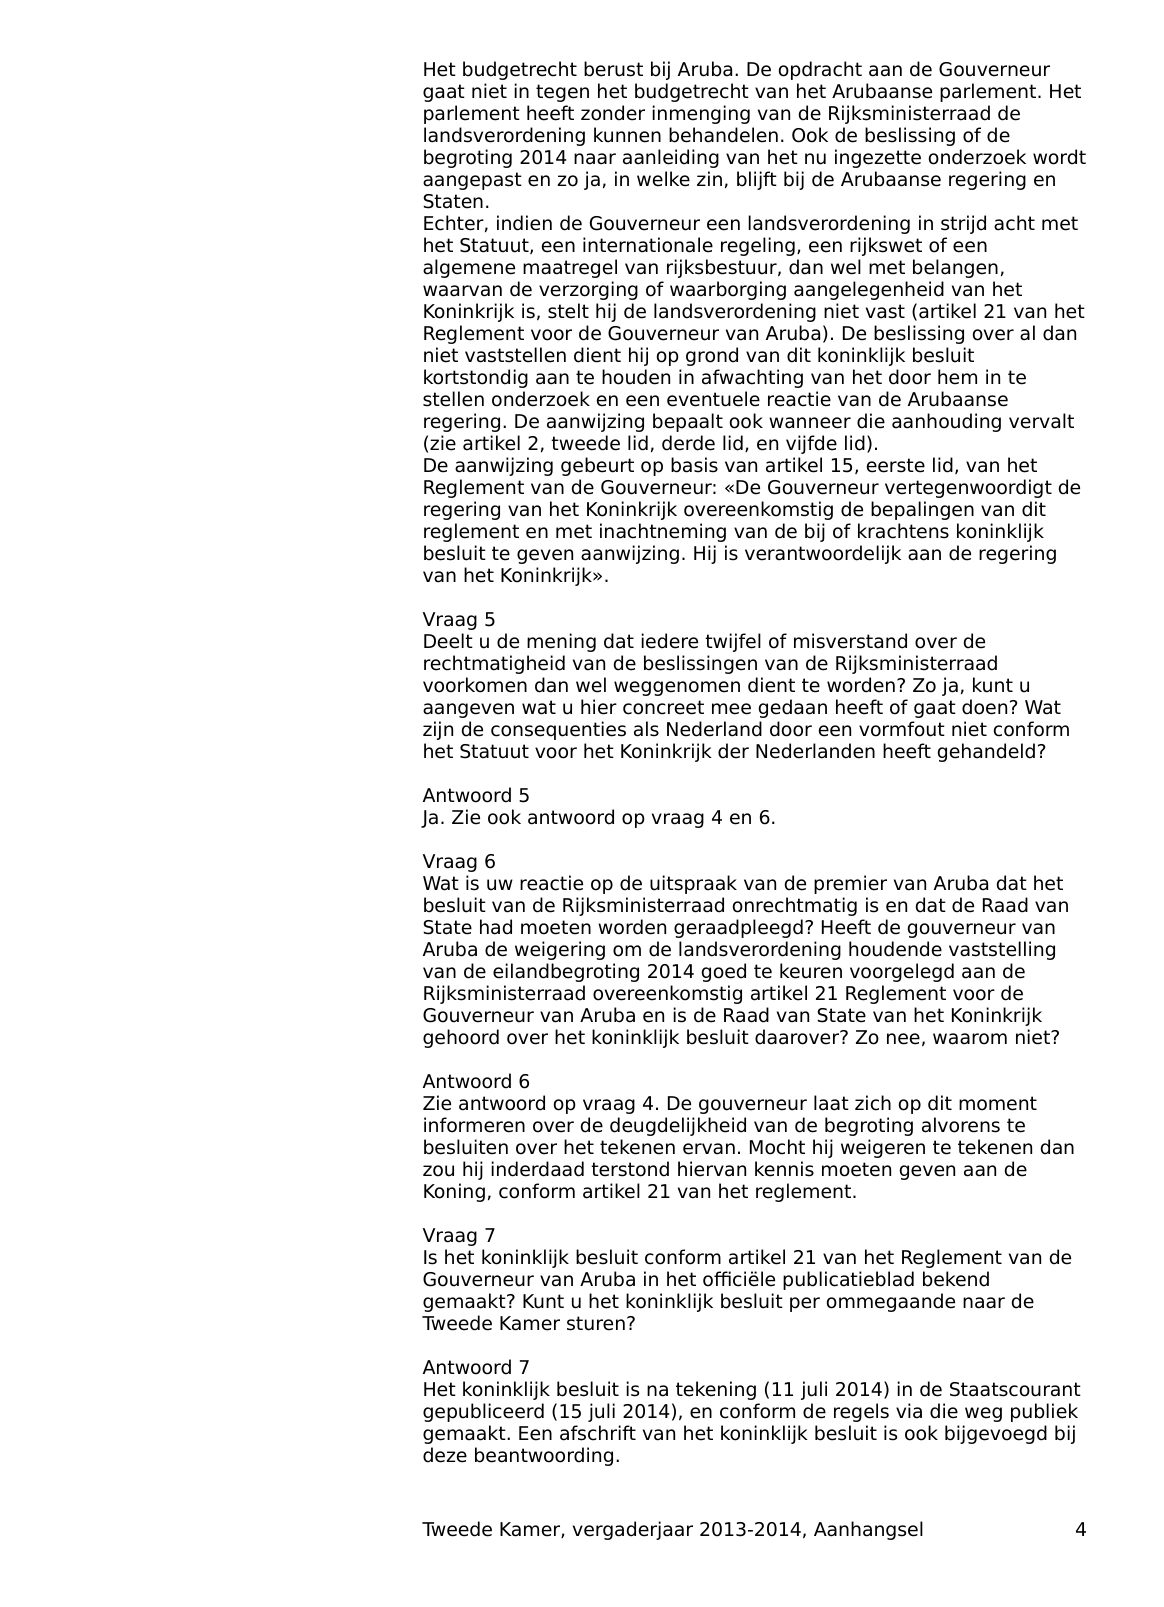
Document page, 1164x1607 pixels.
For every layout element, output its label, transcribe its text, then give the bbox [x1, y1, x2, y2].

text Antwoord 5 [422, 785, 1087, 807]
text Het budgetrecht berust bij Aruba. De opdracht aan de Gouverneur gaat niet in tegen het budgetrecht van het Arubaanse parlement. Het parlement heeft zonder inmenging van de Rijksministerraad de landsverordening kunnen behandelen. Ook de beslissing of de begroting 2014 naar aanleiding van het nu ingezette onderzoek wordt aangepast en zo ja, in welke zin, blijft bij de Arubaanse regering en Staten. [422, 59, 1087, 213]
text Is het koninklijk besluit conform artikel 21 van het Reglement van de Gouverneur van Aruba in het officiële publicatieblad bekend gemaakt? Kunt u het koninklijk besluit per ommegaande naar de Tweede Kamer sturen? [422, 1247, 1087, 1335]
text Antwoord 6 [422, 1071, 1087, 1093]
text Vraag 7 [422, 1225, 1087, 1247]
text Vraag 6 [422, 851, 1087, 873]
text Antwoord 7 [422, 1357, 1087, 1379]
text Wat is uw reactie op de uitspraak van de premier van Aruba dat het besluit van de Rijksministerraad onrechtmatig is en dat de Raad van State had moeten worden geraadpleegd? Heeft de gouverneur van Aruba de weigering om de landsverordening houdende vaststelling van de eilandbegroting 2014 goed te keuren voorgelegd aan de Rijksministerraad overeenkomstig artikel 21 Reglement voor de Gouverneur van Aruba en is de Raad van State van het Koninkrijk gehoord over het koninklijk besluit daarover? Zo nee, waarom niet? [422, 873, 1087, 1049]
text Ja. Zie ook antwoord op vraag 4 en 6. [422, 807, 1087, 829]
text Zie antwoord op vraag 4. De gouverneur laat zich op dit moment informeren over de deugdelijkheid van de begroting alvorens te besluiten over het tekenen ervan. Mocht hij weigeren te tekenen dan zou hij inderdaad terstond hiervan kennis moeten geven aan de Koning, conform artikel 21 van het reglement. [422, 1093, 1087, 1203]
text Vraag 5 [422, 609, 1087, 631]
text Het koninklijk besluit is na tekening (11 juli 2014) in de Staatscourant gepubliceerd (15 juli 2014), en conform de regels via die weg publiek gemaakt. Een afschrift van het koninklijk besluit is ook bijgevoegd bij deze beantwoording. [422, 1379, 1087, 1467]
text Deelt u de mening dat iedere twijfel of misverstand over de rechtmatigheid van de beslissingen van de Rijksministerraad voorkomen dan wel weggenomen dient te worden? Zo ja, kunt u aangeven wat u hier concreet mee gedaan heeft of gaat doen? Wat zijn de consequenties als Nederland door een vormfout niet conform het Statuut voor het Koninkrijk der Nederlanden heeft gehandeld? [422, 631, 1087, 763]
text Echter, indien de Gouverneur een landsverordening in strijd acht met het Statuut, een internationale regeling, een rijkswet of een algemene maatregel van rijksbestuur, dan wel met belangen, waarvan de verzorging of waarborging aangelegenheid van het Koninkrijk is, stelt hij de landsverordening niet vast (artikel 21 van het Reglement voor de Gouverneur van Aruba). De beslissing over al dan niet vaststellen dient hij op grond van dit koninklijk besluit kortstondig aan te houden in afwachting van het door hem in te stellen onderzoek en een eventuele reactie van de Arubaanse regering. De aanwijzing bepaalt ook wanneer die aanhouding vervalt (zie artikel 2, tweede lid, derde lid, en vijfde lid). [422, 213, 1087, 455]
text De aanwijzing gebeurt op basis van artikel 15, eerste lid, van het Reglement van de Gouverneur: «De Gouverneur vertegenwoordigt de regering van het Koninkrijk overeenkomstig de bepalingen van dit reglement en met inachtneming van de bij of krachtens koninklijk besluit te geven aanwijzing. Hij is verantwoordelijk aan de regering van het Koninkrijk». [422, 455, 1087, 587]
